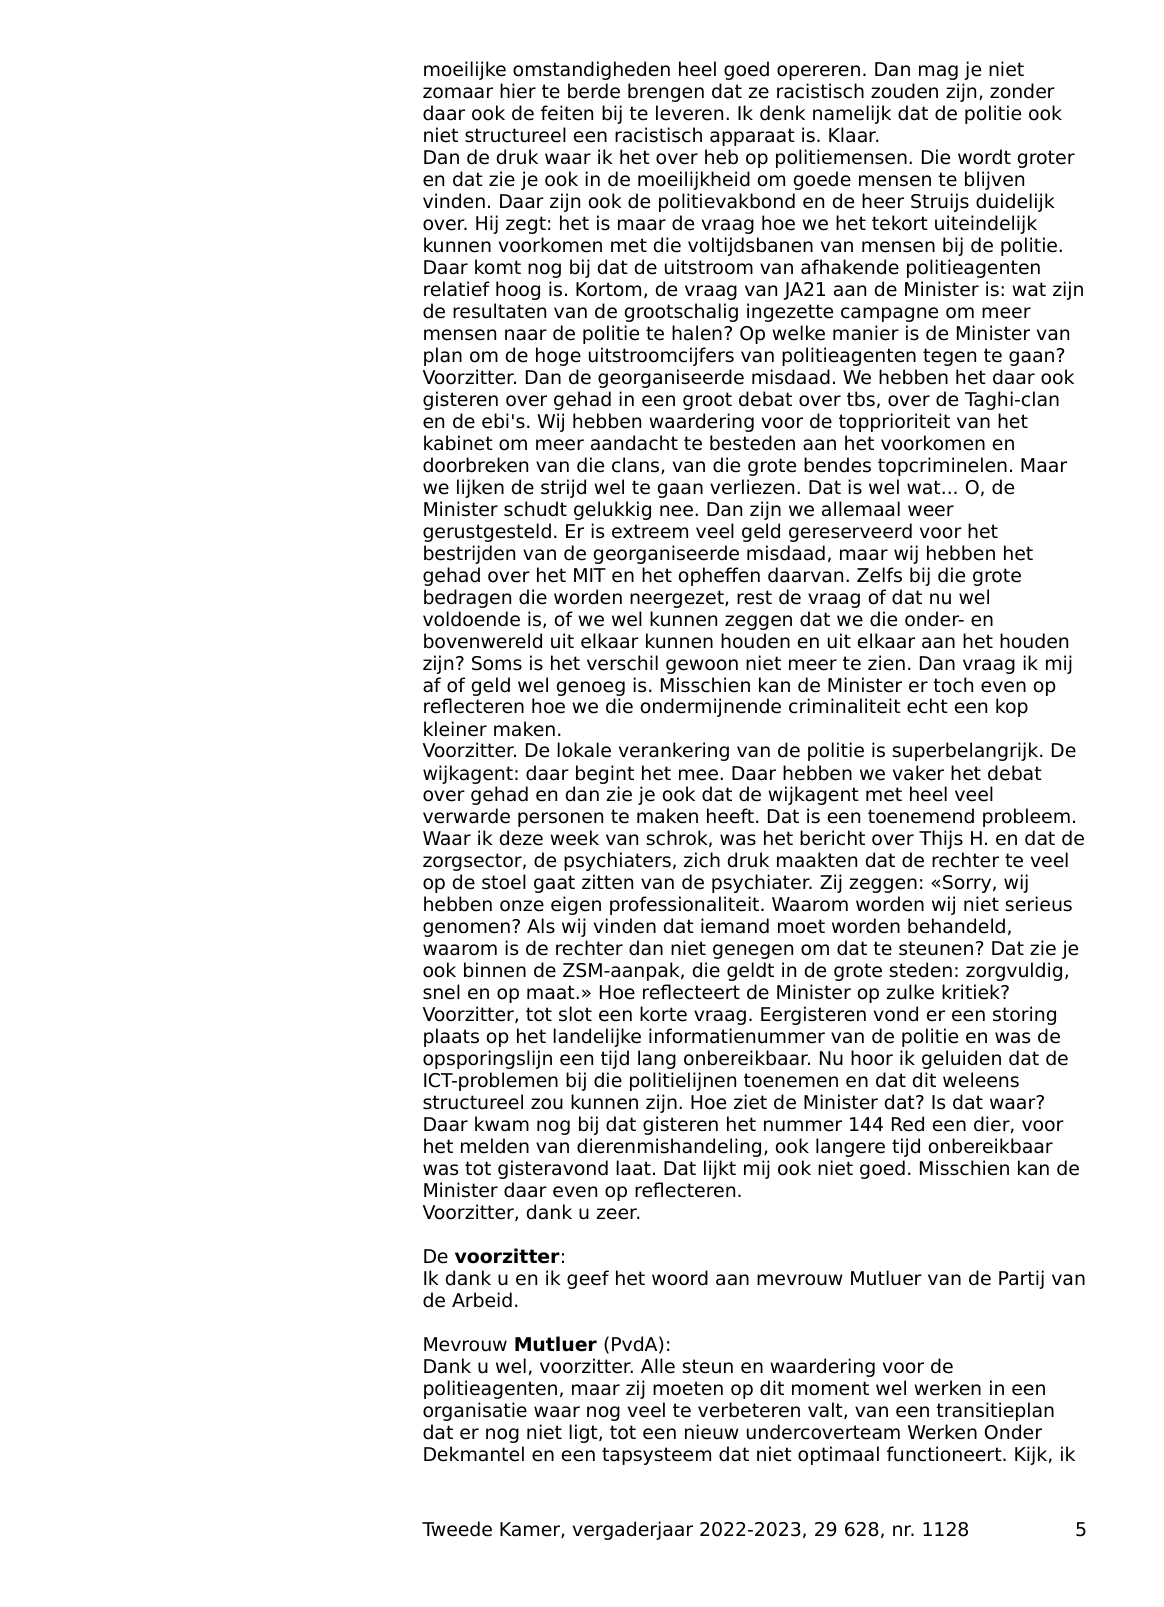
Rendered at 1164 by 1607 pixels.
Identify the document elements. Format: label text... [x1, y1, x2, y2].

text Voorzitter. De lokale verankering van de politie is superbelangrijk. De wijkagent: daar begint het mee. Daar hebben we vaker het debat over gehad en dan zie je ook dat de wijkagent met heel veel verwarde personen te maken heeft. Dat is een toenemend probleem. Waar ik deze week van schrok, was het bericht over Thijs H. en dat de zorgsector, de psychiaters, zich druk maakten dat de rechter te veel op de stoel gaat zitten van de psychiater. Zij zeggen: «Sorry, wij hebben onze eigen professionaliteit. Waarom worden wij niet serieus genomen? Als wij vinden dat iemand moet worden behandeld, waarom is de rechter dan niet genegen om dat te steunen? Dat zie je ook binnen de ZSM-aanpak, die geldt in de grote steden: zorgvuldig, snel en op maat.» Hoe reflecteert de Minister op zulke kritiek? [422, 740, 1087, 1004]
text Voorzitter. Dan de georganiseerde misdaad. We hebben het daar ook gisteren over gehad in een groot debat over tbs, over de Taghi-clan en de ebi's. Wij hebben waardering voor de topprioriteit van het kabinet om meer aandacht te besteden aan het voorkomen en doorbreken van die clans, van die grote bendes topcriminelen. Maar we lijken de strijd wel te gaan verliezen. Dat is wel wat... O, de Minister schudt gelukkig nee. Dan zijn we allemaal weer gerustgesteld. Er is extreem veel geld gereserveerd voor het bestrijden van de georganiseerde misdaad, maar wij hebben het gehad over het MIT en het opheffen daarvan. Zelfs bij die grote bedragen die worden neergezet, rest de vraag of dat nu wel voldoende is, of we wel kunnen zeggen dat we die onder- en bovenwereld uit elkaar kunnen houden en uit elkaar aan het houden zijn? Soms is het verschil gewoon niet meer te zien. Dan vraag ik mij af of geld wel genoeg is. Misschien kan de Minister er toch even op reflecteren hoe we die ondermijnende criminaliteit echt een kop kleiner maken. [422, 367, 1087, 740]
text moeilijke omstandigheden heel goed opereren. Dan mag je niet zomaar hier te berde brengen dat ze racistisch zouden zijn, zonder daar ook de feiten bij te leveren. Ik denk namelijk dat de politie ook niet structureel een racistisch apparaat is. Klaar. [422, 59, 1087, 147]
text Dank u wel, voorzitter. Alle steun en waardering voor de politieagenten, maar zij moeten op dit moment wel werken in een organisatie waar nog veel te verbeteren valt, van een transitieplan dat er nog niet ligt, tot een nieuw undercoverteam Werken Onder Dekmantel en een tapsysteem dat niet optimaal functioneert. Kijk, ik [422, 1356, 1087, 1466]
text Mevrouw Mutluer (PvdA): [422, 1334, 1087, 1356]
text Voorzitter, tot slot een korte vraag. Eergisteren vond er een storing plaats op het landelijke informatienummer van de politie en was de opsporingslijn een tijd lang onbereikbaar. Nu hoor ik geluiden dat de ICT-problemen bij die politielijnen toenemen en dat dit weleens structureel zou kunnen zijn. Hoe ziet de Minister dat? Is dat waar? Daar kwam nog bij dat gisteren het nummer 144 Red een dier, voor het melden van dierenmishandeling, ook langere tijd onbereikbaar was tot gisteravond laat. Dat lijkt mij ook niet goed. Misschien kan de Minister daar even op reflecteren. [422, 1004, 1087, 1202]
text Ik dank u en ik geef het woord aan mevrouw Mutluer van de Partij van de Arbeid. [422, 1268, 1087, 1312]
text Voorzitter, dank u zeer. [422, 1202, 1087, 1224]
text Dan de druk waar ik het over heb op politiemensen. Die wordt groter en dat zie je ook in de moeilijkheid om goede mensen te blijven vinden. Daar zijn ook de politievakbond en de heer Struijs duidelijk over. Hij zegt: het is maar de vraag hoe we het tekort uiteindelijk kunnen voorkomen met die voltijdsbanen van mensen bij de politie. Daar komt nog bij dat de uitstroom van afhakende politieagenten relatief hoog is. Kortom, de vraag van JA21 aan de Minister is: wat zijn de resultaten van de grootschalig ingezette campagne om meer mensen naar de politie te halen? Op welke manier is de Minister van plan om de hoge uitstroomcijfers van politieagenten tegen te gaan? [422, 147, 1087, 367]
text De voorzitter: [422, 1246, 1087, 1268]
